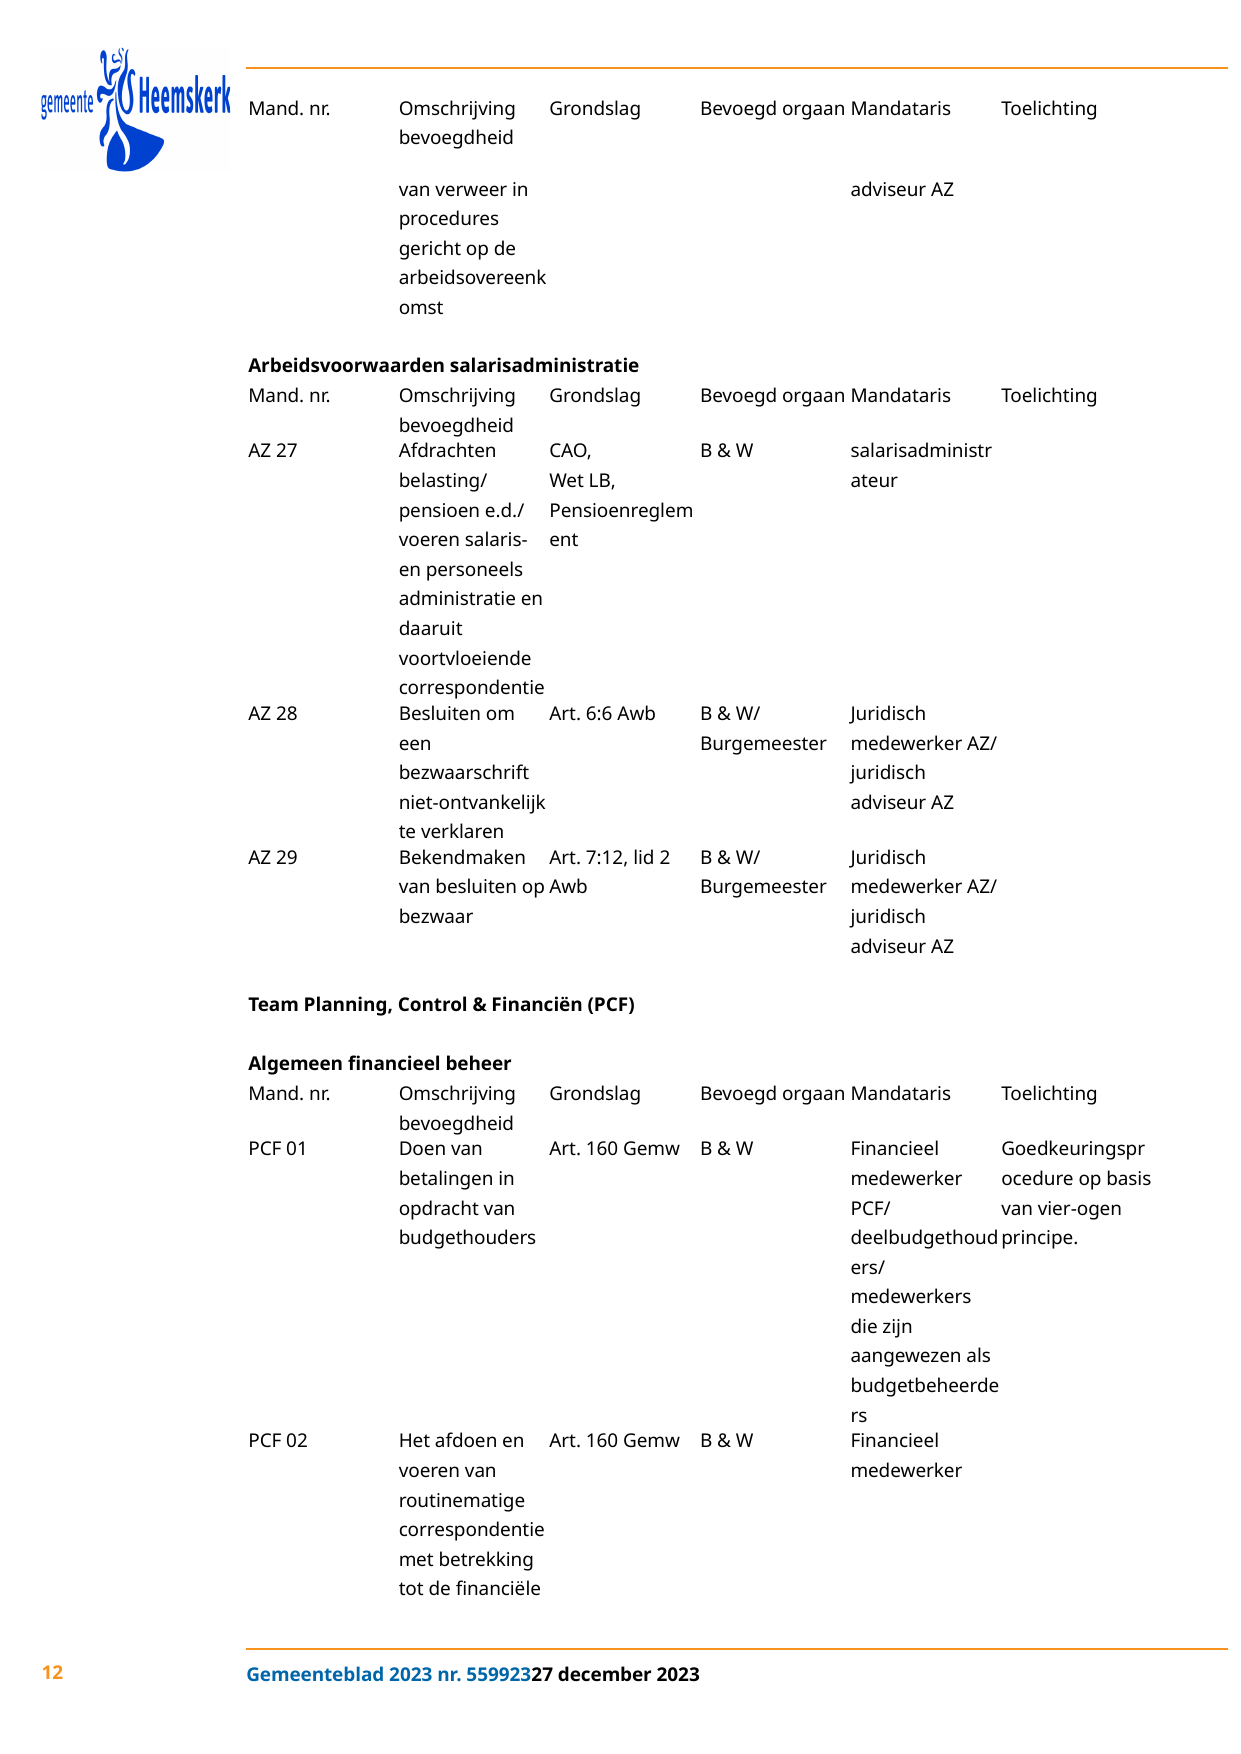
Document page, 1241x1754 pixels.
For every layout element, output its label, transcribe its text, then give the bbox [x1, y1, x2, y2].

table_cell Afdrachten belasting/ pensioen e.d./ voeren salaris- en personeels administratie en daaruit voortvloeiende correspondentie [399, 438, 549, 700]
table_header Mandataris [850, 95, 1001, 150]
table_cell van verweer in procedures gericht op de arbeidsovereenkomst [399, 176, 549, 320]
table_cell [1001, 438, 1152, 700]
table_header Grondslag [549, 95, 700, 150]
table_cell Doen van betalingen in opdracht van budgethouders [399, 1136, 549, 1428]
table_header Grondslag [549, 383, 700, 438]
table_header Bevoegd orgaan [700, 95, 850, 150]
table_header Toelichting [1001, 95, 1152, 150]
table_cell PCF 02 [248, 1428, 398, 1601]
table_cell [1001, 700, 1152, 844]
table_cell [850, 150, 1001, 176]
table_cell AZ 28 [248, 700, 398, 844]
table_cell Art. 7:12, lid 2 Awb [549, 844, 700, 959]
picture [41, 47, 231, 172]
table_header Mand. nr. [248, 95, 398, 150]
table_header Grondslag [549, 1080, 700, 1136]
table_header Mand. nr. [248, 383, 398, 438]
table_cell Goedkeuringsprocedure op basis van vier-ogen principe. [1001, 1136, 1152, 1428]
table_header Toelichting [1001, 1080, 1152, 1136]
text Algemeen financieel beheer [248, 1051, 1152, 1076]
table_cell [1001, 844, 1152, 959]
table_cell Art. 160 Gemw [549, 1136, 700, 1428]
table_header Mandataris [850, 383, 1001, 438]
table_cell [399, 150, 549, 176]
text Team Planning, Control & Financiën (PCF) [248, 991, 1152, 1017]
table_cell AZ 27 [248, 438, 398, 700]
table_cell Juridisch medewerker AZ/ juridisch adviseur AZ [850, 700, 1001, 844]
table_cell [700, 150, 850, 176]
table_cell CAO, Wet LB, Pensioenreglement [549, 438, 700, 700]
table_cell PCF 01 [248, 1136, 398, 1428]
table_cell [248, 176, 398, 320]
table_header Omschrijving bevoegdheid [399, 95, 549, 150]
table_cell [1001, 150, 1152, 176]
table_header Bevoegd orgaan [700, 1080, 850, 1136]
table_header Omschrijving bevoegdheid [399, 1080, 549, 1136]
table_header Toelichting [1001, 383, 1152, 438]
table_cell [549, 176, 700, 320]
table_cell B & W [700, 438, 850, 700]
table_cell B & W/ Burgemeester [700, 700, 850, 844]
table_cell B & W [700, 1428, 850, 1601]
table_header Mandataris [850, 1080, 1001, 1136]
table_cell AZ 29 [248, 844, 398, 959]
table_cell Financieel medewerker [850, 1428, 1001, 1601]
table_cell [248, 150, 398, 176]
table_cell B & W [700, 1136, 850, 1428]
table_cell [1001, 176, 1152, 320]
table_cell [549, 150, 700, 176]
table_cell Art. 160 Gemw [549, 1428, 700, 1601]
table_cell salarisadministrateur [850, 438, 1001, 700]
table_cell B & W/ Burgemeester [700, 844, 850, 959]
table_cell Art. 6:6 Awb [549, 700, 700, 844]
table_cell Bekendmaken van besluiten op bezwaar [399, 844, 549, 959]
table_header Omschrijving bevoegdheid [399, 383, 549, 438]
table_header Bevoegd orgaan [700, 383, 850, 438]
table_cell Besluiten om een bezwaarschrift niet-ontvankelijk te verklaren [399, 700, 549, 844]
table_cell Het afdoen en voeren van routinematige correspondentie met betrekking tot de financiële [399, 1428, 549, 1601]
table_cell [700, 176, 850, 320]
table_cell adviseur AZ [850, 176, 1001, 320]
table_cell Juridisch medewerker AZ/ juridisch adviseur AZ [850, 844, 1001, 959]
table_cell Financieel medewerker PCF/ deelbudgethouders/ medewerkers die zijn aangewezen als budgetbeheerders [850, 1136, 1001, 1428]
table_cell [1001, 1428, 1152, 1601]
text Arbeidsvoorwaarden salarisadministratie [248, 353, 1152, 378]
table_header Mand. nr. [248, 1080, 398, 1136]
